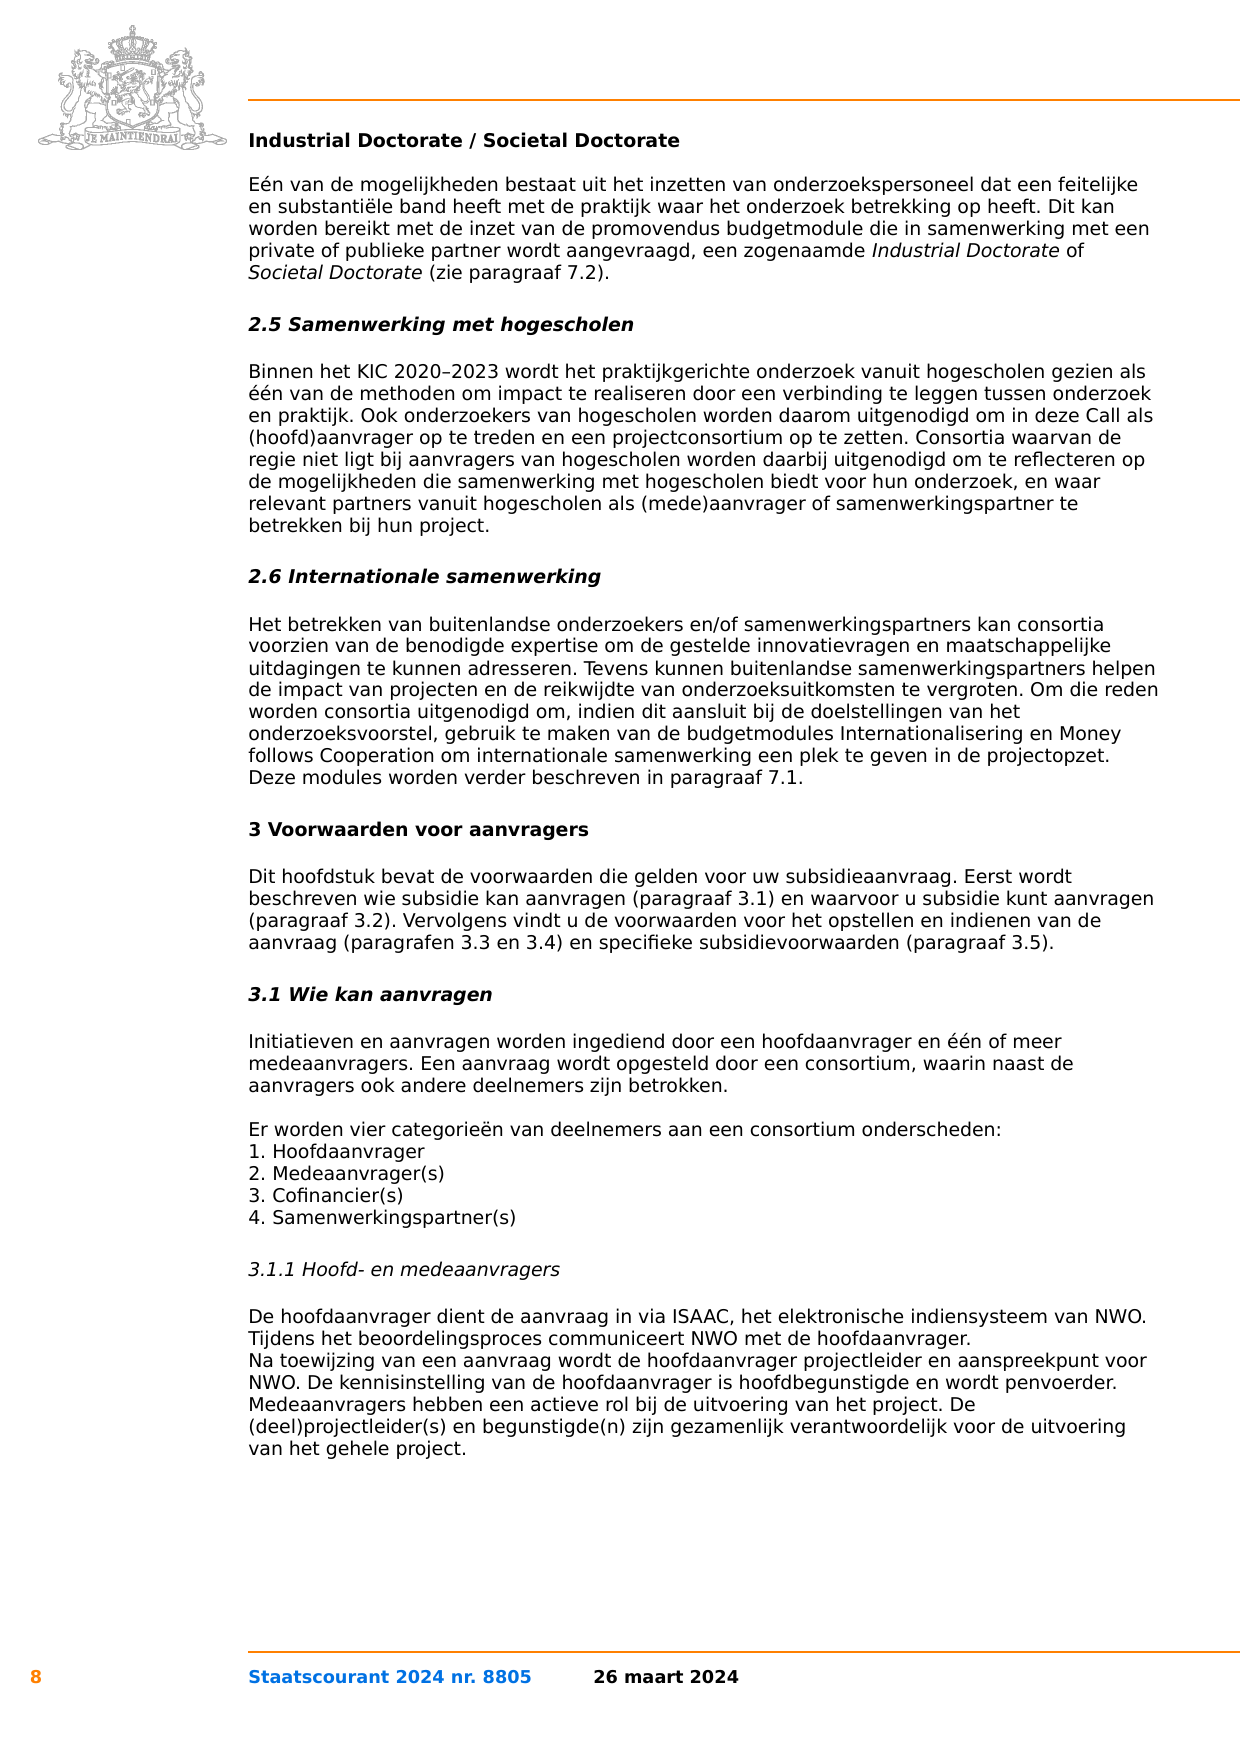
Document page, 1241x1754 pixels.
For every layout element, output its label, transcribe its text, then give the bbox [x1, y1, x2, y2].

text 1. Hoofdaanvrager [248, 1141, 1163, 1163]
subtitle Industrial Doctorate / Societal Doctorate [248, 130, 1163, 152]
subtitle 3 Voorwaarden voor aanvragers [248, 819, 1163, 841]
text Het betrekken van buitenlandse onderzoekers en/of samenwerkingspartners kan consortia voorzien van de benodigde expertise om de gestelde innovatievragen en maatschappelijke uitdagingen te kunnen adresseren. Tevens kunnen buitenlandse samenwerkingspartners helpen de impact van projecten en de reikwijdte van onderzoeksuitkomsten te vergroten. Om die reden worden consortia uitgenodigd om, indien dit aansluit bij de doelstellingen van het onderzoeksvoorstel, gebruik te maken van de budgetmodules Internationalisering en Money follows Cooperation om internationale samenwerking een plek te geven in de projectopzet. Deze modules worden verder beschreven in paragraaf 7.1. [248, 613, 1163, 789]
text 4. Samenwerkingspartner(s) [248, 1207, 1163, 1229]
text Na toewijzing van een aanvraag wordt de hoofdaanvrager projectleider en aanspreekpunt voor NWO. De kennisinstelling van de hoofdaanvrager is hoofdbegunstigde en wordt penvoerder. [248, 1350, 1163, 1394]
subtitle 2.6 Internationale samenwerking [248, 566, 1163, 588]
text Initiatieven en aanvragen worden ingediend door een hoofdaanvrager en één of meer medeaanvragers. Een aanvraag wordt opgesteld door een consortium, waarin naast de aanvragers ook andere deelnemers zijn betrokken. [248, 1031, 1163, 1097]
subtitle 3.1 Wie kan aanvragen [248, 984, 1163, 1006]
text Eén van de mogelijkheden bestaat uit het inzetten van onderzoekspersoneel dat een feitelijke en substantiële band heeft met de praktijk waar het onderzoek betrekking op heeft. Dit kan worden bereikt met de inzet van de promovendus budgetmodule die in samenwerking met een private of publieke partner wordt aangevraagd, een zogenaamde Industrial Doctorate of Societal Doctorate (zie paragraaf 7.2). [248, 174, 1163, 284]
subtitle 2.5 Samenwerking met hogescholen [248, 314, 1163, 336]
text Medeaanvragers hebben een actieve rol bij de uitvoering van het project. De (deel)projectleider(s) en begunstigde(n) zijn gezamenlijk verantwoordelijk voor de uitvoering van het gehele project. [248, 1394, 1163, 1460]
subtitle 3.1.1 Hoofd- en medeaanvragers [248, 1259, 1163, 1281]
text 2. Medeaanvrager(s) [248, 1163, 1163, 1185]
text Binnen het KIC 2020–2023 wordt het praktijkgerichte onderzoek vanuit hogescholen gezien als één van de methoden om impact te realiseren door een verbinding te leggen tussen onderzoek en praktijk. Ook onderzoekers van hogescholen worden daarom uitgenodigd om in deze Call als (hoofd)aanvrager op te treden en een projectconsortium op te zetten. Consortia waarvan de regie niet ligt bij aanvragers van hogescholen worden daarbij uitgenodigd om te reflecteren op de mogelijkheden die samenwerking met hogescholen biedt voor hun onderzoek, en waar relevant partners vanuit hogescholen als (mede)aanvrager of samenwerkingspartner te betrekken bij hun project. [248, 361, 1163, 536]
text 3. Cofinancier(s) [248, 1185, 1163, 1207]
text Dit hoofdstuk bevat de voorwaarden die gelden voor uw subsidieaanvraag. Eerst wordt beschreven wie subsidie kan aanvragen (paragraaf 3.1) en waarvoor u subsidie kunt aanvragen (paragraaf 3.2). Vervolgens vindt u de voorwaarden voor het opstellen en indienen van de aanvraag (paragrafen 3.3 en 3.4) en specifieke subsidievoorwaarden (paragraaf 3.5). [248, 866, 1163, 954]
text Er worden vier categorieën van deelnemers aan een consortium onderscheden: [248, 1119, 1163, 1141]
picture [38, 25, 227, 150]
text De hoofdaanvrager dient de aanvraag in via ISAAC, het elektronische indiensysteem van NWO. Tijdens het beoordelingsproces communiceert NWO met de hoofdaanvrager. [248, 1306, 1163, 1350]
